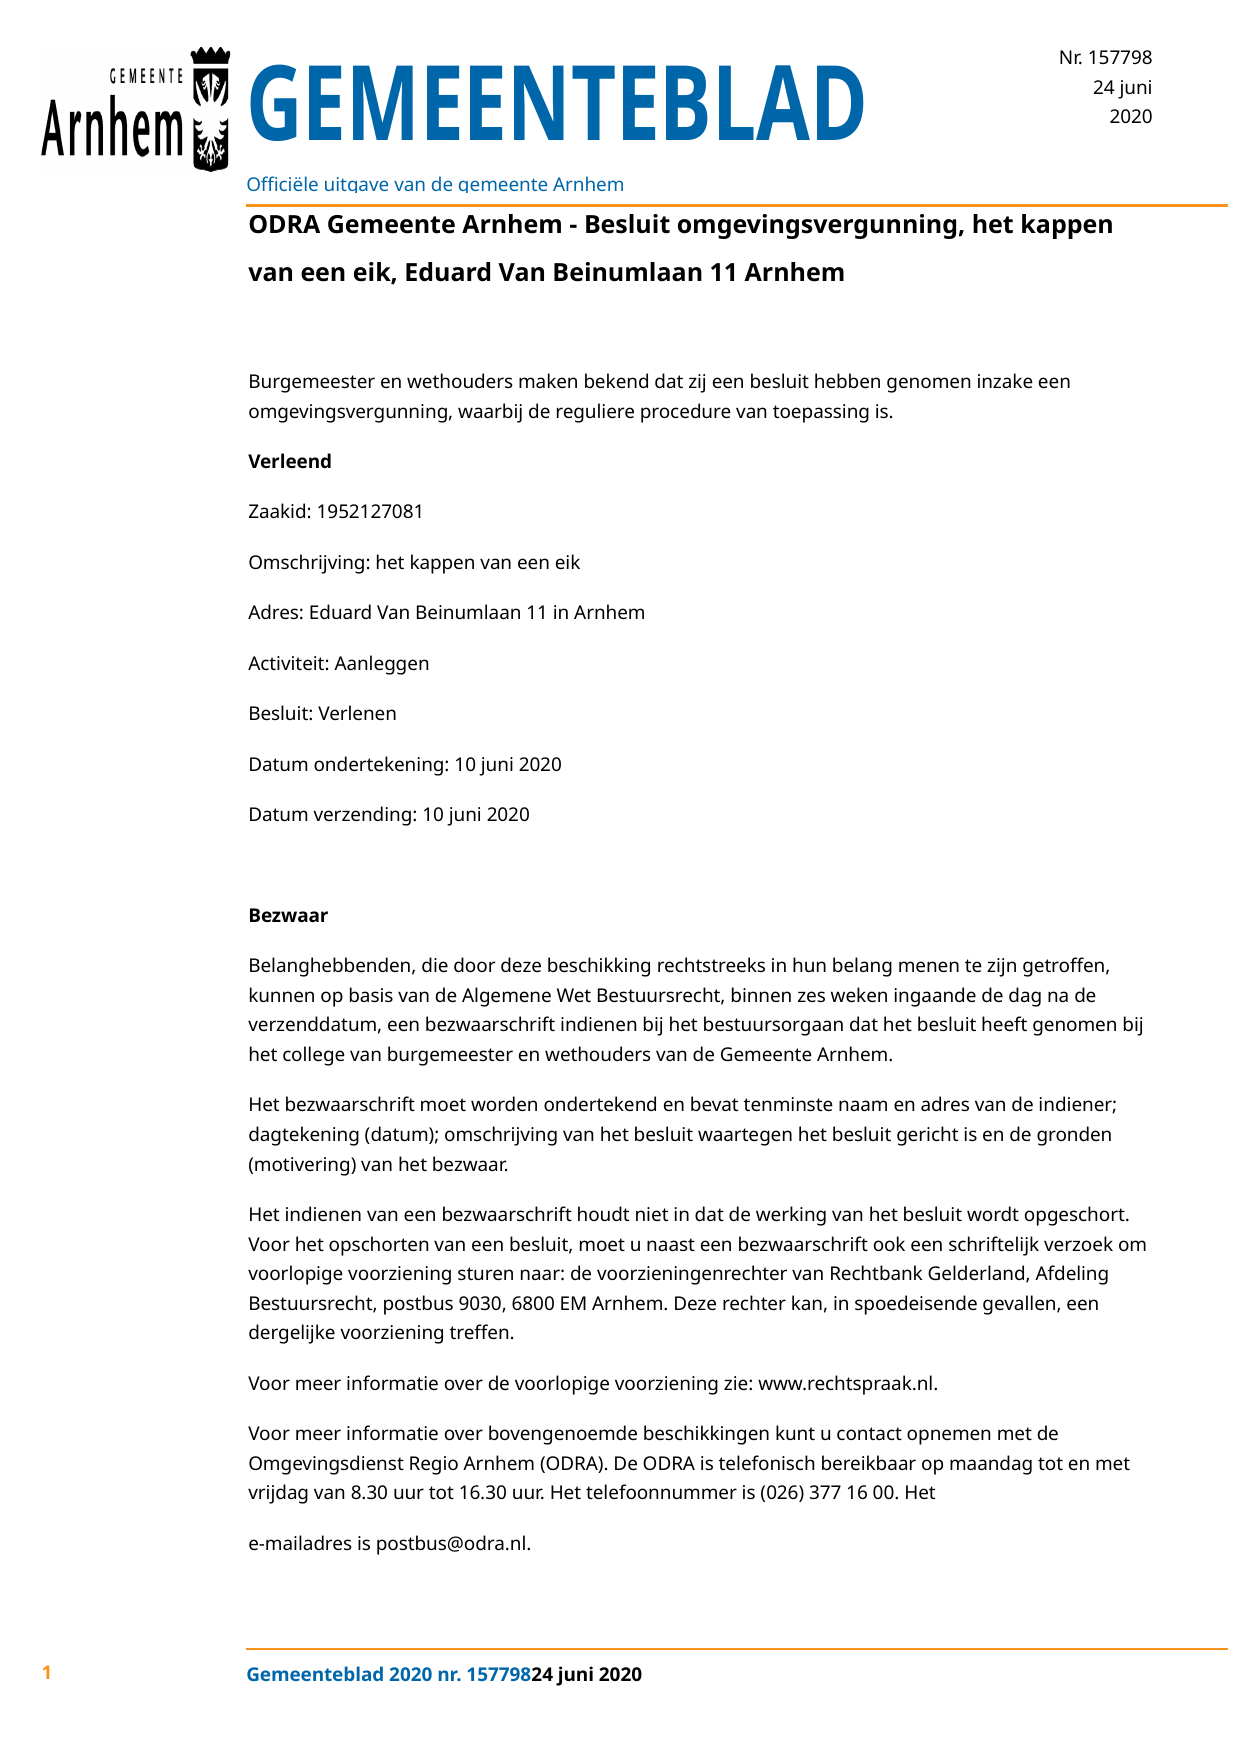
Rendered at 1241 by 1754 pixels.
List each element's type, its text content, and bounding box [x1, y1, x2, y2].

text Omschrijving: het kappen van een eik [248, 549, 1152, 575]
text Adres: Eduard Van Beinumlaan 11 in Arnhem [248, 599, 1152, 625]
text Voor meer informatie over de voorlopige voorziening zie: www.rechtspraak.nl. [248, 1370, 1152, 1396]
text e-mailadres is postbus@odra.nl. [248, 1530, 1152, 1556]
text Het indienen van een bezwaarschrift houdt niet in dat de werking van het besluit wordt opgeschort. Voor het opschorten van een besluit, moet u naast een bezwaarschrift ook een schriftelijk verzoek om voorlopige voorziening sturen naar: de voorzieningenrechter van Rechtbank Gelderland, Afdeling Bestuursrecht, postbus 9030, 6800 EM Arnhem. Deze rechter kan, in spoedeisende gevallen, een dergelijke voorziening treffen. [248, 1201, 1152, 1345]
text Besluit: Verlenen [248, 700, 1152, 726]
text ODRA Gemeente Arnhem - Besluit omgevingsvergunning, het kappen van een eik, Eduard Van Beinumlaan 11 Arnhem [248, 207, 1152, 288]
text Belanghebbenden, die door deze beschikking rechtstreeks in hun belang menen te zijn getroffen, kunnen op basis van de Algemene Wet Bestuursrecht, binnen zes weken ingaande de dag na de verzenddatum, een bezwaarschrift indienen bij het bestuursorgaan dat het besluit heeft genomen bij het college van burgemeester en wethouders van de Gemeente Arnhem. [248, 952, 1152, 1067]
text Zaakid: 1952127081 [248, 499, 1152, 524]
text Voor meer informatie over bovengenoemde beschikkingen kunt u contact opnemen met de Omgevingsdienst Regio Arnhem (ODRA). De ODRA is telefonisch bereikbaar op maandag tot en met vrijdag van 8.30 uur tot 16.30 uur. Het telefoonnummer is (026) 377 16 00. Het [248, 1420, 1152, 1505]
text Activiteit: Aanleggen [248, 650, 1152, 676]
text Het bezwaarschrift moet worden ondertekend en bevat tenminste naam en adres van de indiener; dagtekening (datum); omschrijving van het besluit waartegen het besluit gericht is en de gronden (motivering) van het bezwaar. [248, 1092, 1152, 1177]
text Datum ondertekening: 10 juni 2020 [248, 751, 1152, 777]
text Datum verzending: 10 juni 2020 [248, 801, 1152, 827]
text Bezwaar [248, 902, 1152, 928]
text Burgemeester en wethouders maken bekend dat zij een besluit hebben genomen inzake een omgevingsvergunning, waarbij de reguliere procedure van toepassing is. [248, 368, 1152, 424]
picture [41, 47, 231, 172]
text Verleend [248, 448, 1152, 474]
